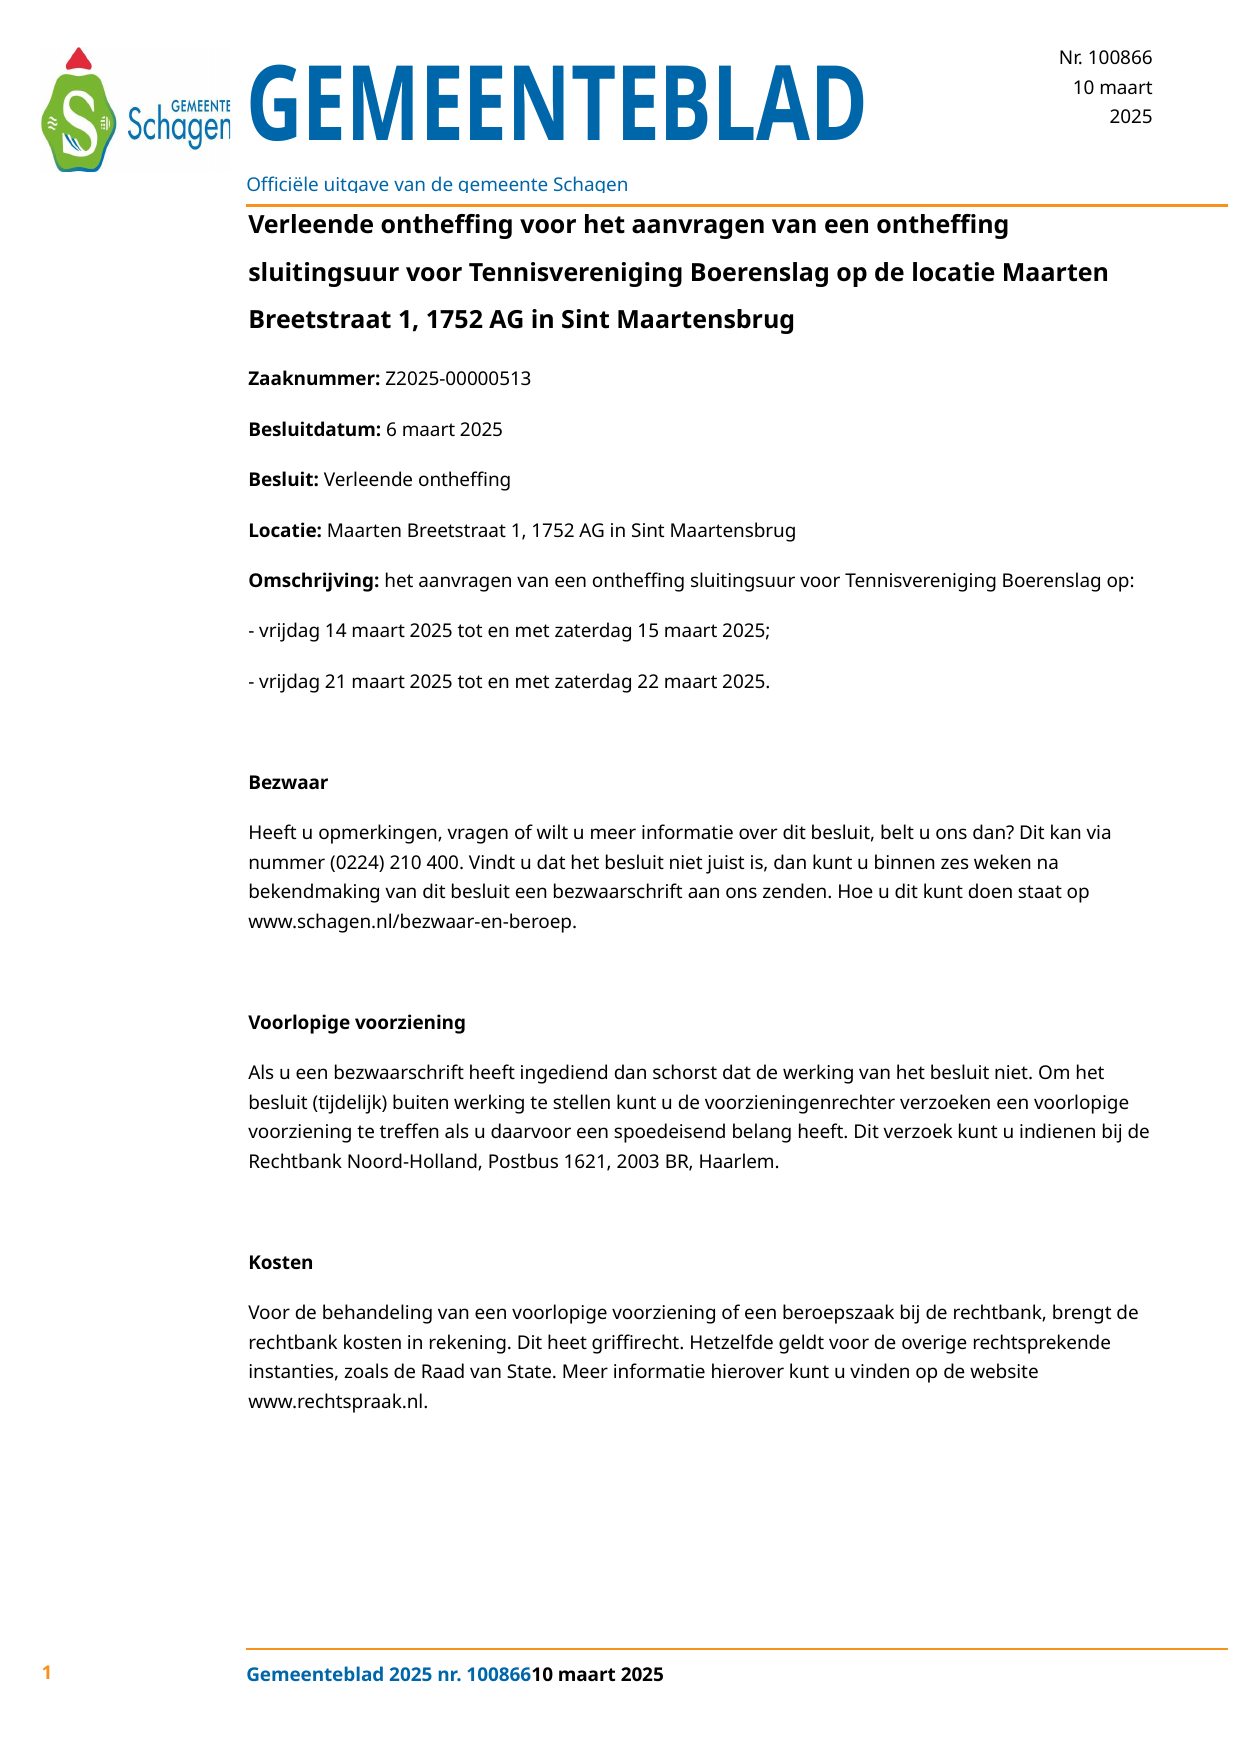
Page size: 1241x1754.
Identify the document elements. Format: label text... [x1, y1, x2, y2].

text Voor de behandeling van een voorlopige voorziening of een beroepszaak bij de rechtbank, brengt de rechtbank kosten in rekening. Dit heet griffirecht. Hetzelfde geldt voor de overige rechtsprekende instanties, zoals de Raad van State. Meer informatie hierover kunt u vinden op de website www.rechtspraak.nl. [248, 1299, 1152, 1414]
text Locatie: Maarten Breetstraat 1, 1752 AG in Sint Maartensbrug [248, 517, 1152, 542]
picture [41, 47, 231, 172]
text Verleende ontheffing voor het aanvragen van een ontheffing sluitingsuur voor Tennisvereniging Boerenslag op de locatie Maarten Breetstraat 1, 1752 AG in Sint Maartensbrug [248, 207, 1152, 336]
text - vrijdag 14 maart 2025 tot en met zaterdag 15 maart 2025; [248, 618, 1152, 643]
text Besluitdatum: 6 maart 2025 [248, 416, 1152, 442]
text Besluit: Verleende ontheffing [248, 466, 1152, 492]
text Kosten [248, 1249, 1152, 1274]
text - vrijdag 21 maart 2025 tot en met zaterdag 22 maart 2025. [248, 668, 1152, 694]
text Omschrijving: het aanvragen van een ontheffing sluitingsuur voor Tennisvereniging Boerenslag op: [248, 567, 1152, 593]
text Voorlopige voorziening [248, 1009, 1152, 1034]
text Zaaknummer: Z2025-00000513 [248, 366, 1152, 391]
text Bezwaar [248, 769, 1152, 794]
text Heeft u opmerkingen, vragen of wilt u meer informatie over dit besluit, belt u ons dan? Dit kan via nummer (0224) 210 400. Vindt u dat het besluit niet juist is, dan kunt u binnen zes weken na bekendmaking van dit besluit een bezwaarschrift aan ons zenden. Hoe u dit kunt doen staat op www.schagen.nl/bezwaar-en-beroep. [248, 819, 1152, 934]
text Als u een bezwaarschrift heeft ingediend dan schorst dat de werking van het besluit niet. Om het besluit (tijdelijk) buiten werking te stellen kunt u de voorzieningenrechter verzoeken een voorlopige voorziening te treffen als u daarvoor een spoedeisend belang heeft. Dit verzoek kunt u indienen bij de Rechtbank Noord-Holland, Postbus 1621, 2003 BR, Haarlem. [248, 1059, 1152, 1174]
